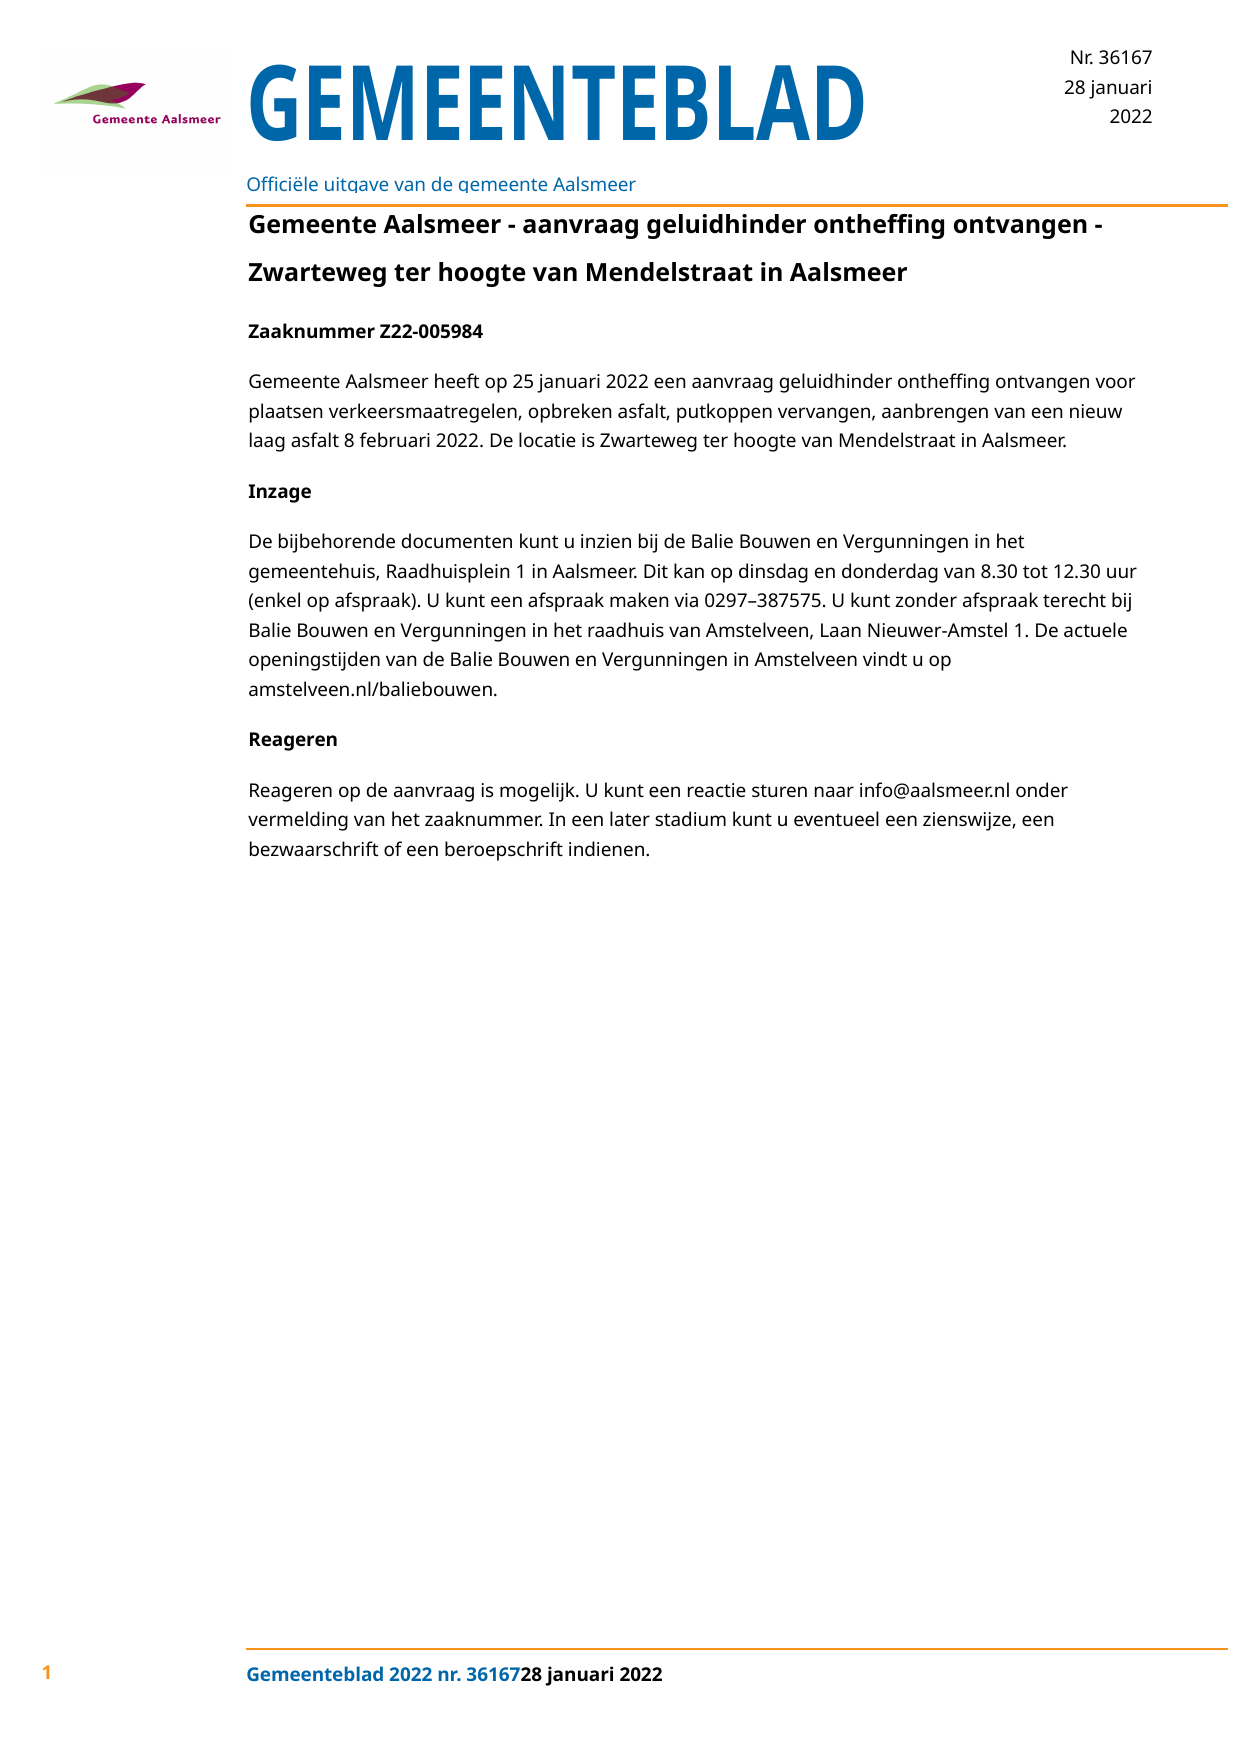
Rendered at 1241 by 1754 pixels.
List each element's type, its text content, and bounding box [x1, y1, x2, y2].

text De bijbehorende documenten kunt u inzien bij de Balie Bouwen en Vergunningen in het gemeentehuis, Raadhuisplein 1 in Aalsmeer. Dit kan op dinsdag en donderdag van 8.30 tot 12.30 uur (enkel op afspraak). U kunt een afspraak maken via 0297–387575. U kunt zonder afspraak terecht bij Balie Bouwen en Vergunningen in het raadhuis van Amstelveen, Laan Nieuwer-Amstel 1. De actuele openingstijden van de Balie Bouwen en Vergunningen in Amstelveen vindt u op amstelveen.nl/baliebouwen. [248, 528, 1152, 702]
text Gemeente Aalsmeer heeft op 25 januari 2022 een aanvraag geluidhinder ontheffing ontvangen voor plaatsen verkeersmaatregelen, opbreken asfalt, putkoppen vervangen, aanbrengen van een nieuw laag asfalt 8 februari 2022. De locatie is Zwarteweg ter hoogte van Mendelstraat in Aalsmeer. [248, 368, 1152, 453]
text Reageren op de aanvraag is mogelijk. U kunt een reactie sturen naar info@aalsmeer.nl onder vermelding van het zaaknummer. In een later stadium kunt u eventueel een zienswijze, een bezwaarschrift of een beroepschrift indienen. [248, 777, 1152, 862]
picture [41, 47, 231, 172]
text Inzage [248, 478, 1152, 504]
text Gemeente Aalsmeer - aanvraag geluidhinder ontheffing ontvangen - Zwarteweg ter hoogte van Mendelstraat in Aalsmeer [248, 207, 1152, 288]
text Zaaknummer Z22-005984 [248, 318, 1152, 344]
text Reageren [248, 727, 1152, 752]
